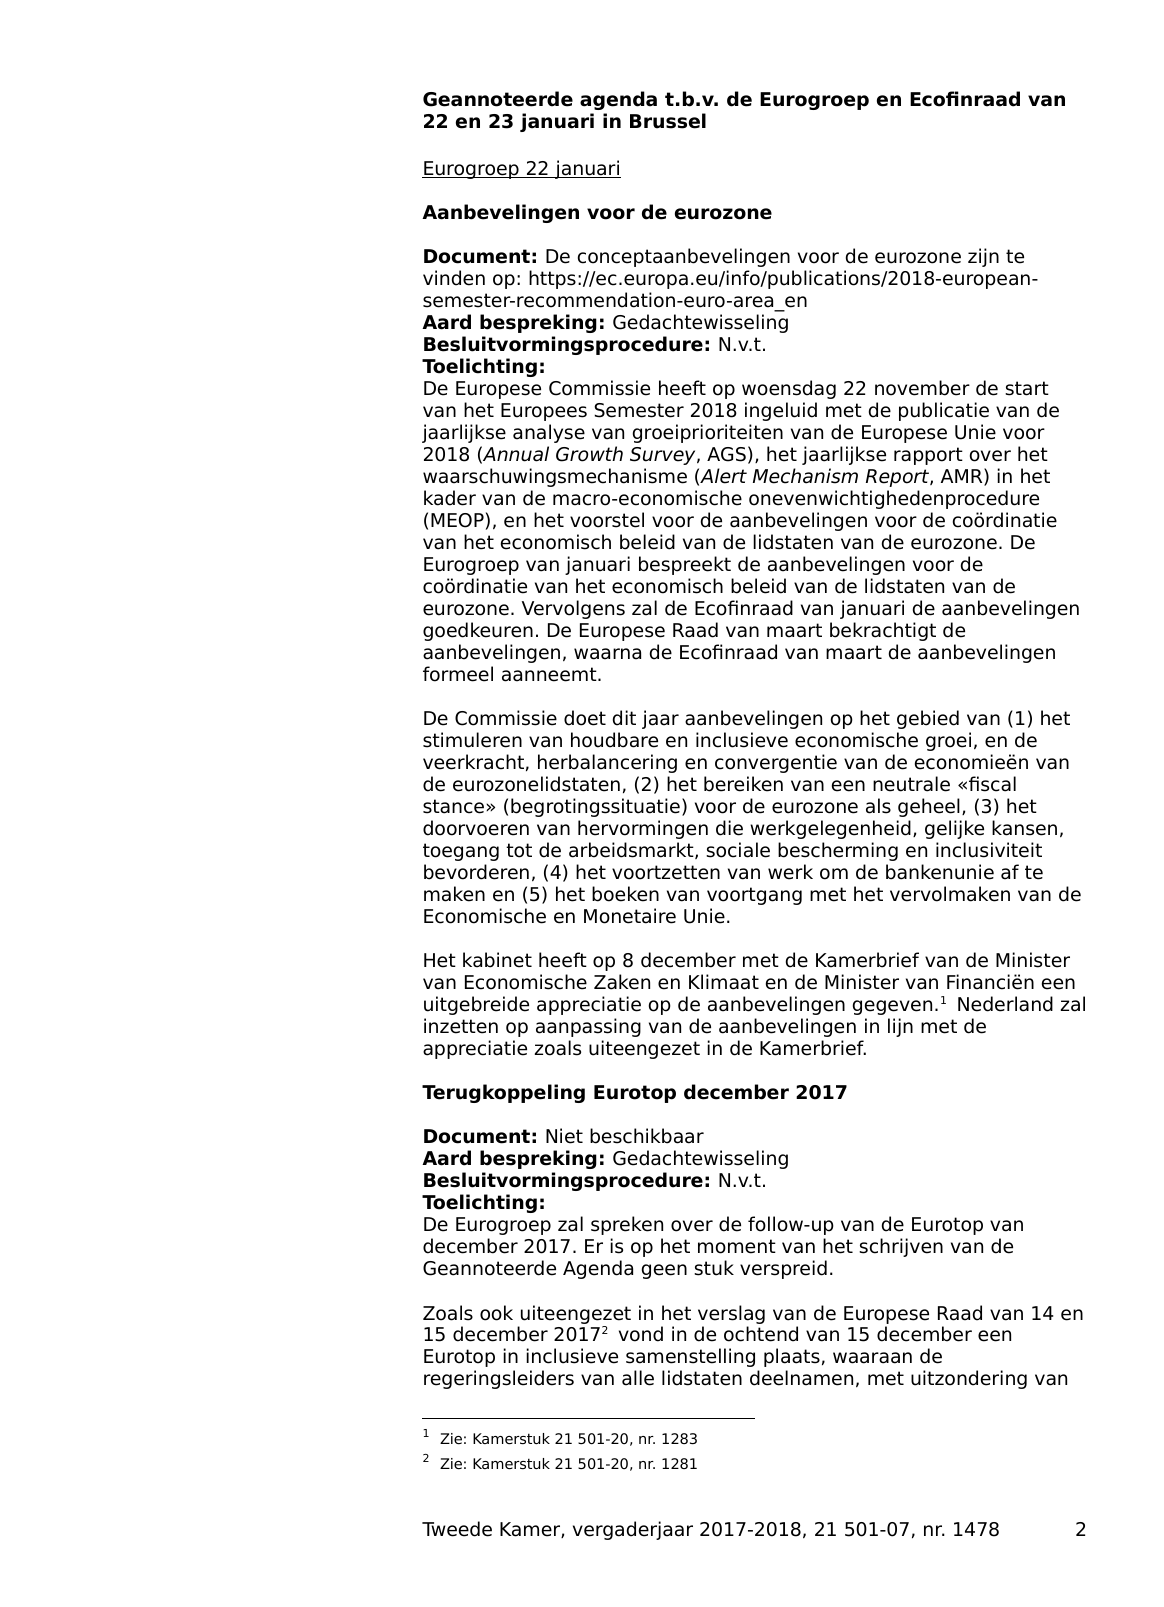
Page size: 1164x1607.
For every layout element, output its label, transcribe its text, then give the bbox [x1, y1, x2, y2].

text Het kabinet heeft op 8 december met de Kamerbrief van de Minister van Economische Zaken en Klimaat en de Minister van Financiën een uitgebreide appreciatie op de aanbevelingen gegeven. Nederland zal inzetten op aanpassing van de aanbevelingen in lijn met de appreciatie zoals uiteengezet in de Kamerbrief. [422, 950, 1087, 1060]
subtitle Terugkoppeling Eurotop december 2017 [422, 1082, 1087, 1104]
subtitle Aanbevelingen voor de eurozone [422, 202, 1087, 224]
text Besluitvormingsprocedure: N.v.t. [422, 334, 1087, 356]
text Zoals ook uiteengezet in het verslag van de Europese Raad van 14 en 15 december 2017 vond in de ochtend van 15 december een Eurotop in inclusieve samenstelling plaats, waaraan de regeringsleiders van alle lidstaten deelnamen, met uitzondering van [422, 1302, 1087, 1390]
text De Europese Commissie heeft op woensdag 22 november de start van het Europees Semester 2018 ingeluid met de publicatie van de jaarlijkse analyse van groeiprioriteiten van de Europese Unie voor 2018 (Annual Growth Survey, AGS), het jaarlijkse rapport over het waarschuwingsmechanisme (Alert Mechanism Report, AMR) in het kader van de macro-economische onevenwichtighedenprocedure (MEOP), en het voorstel voor de aanbevelingen voor de coördinatie van het economisch beleid van de lidstaten van de eurozone. De Eurogroep van januari bespreekt de aanbevelingen voor de coördinatie van het economisch beleid van de lidstaten van de eurozone. Vervolgens zal de Ecofinraad van januari de aanbevelingen goedkeuren. De Europese Raad van maart bekrachtigt de aanbevelingen, waarna de Ecofinraad van maart de aanbevelingen formeel aanneemt. [422, 378, 1087, 686]
text Besluitvormingsprocedure: N.v.t. [422, 1170, 1087, 1192]
subtitle Eurogroep 22 januari [422, 158, 1087, 180]
text De Commissie doet dit jaar aanbevelingen op het gebied van (1) het stimuleren van houdbare en inclusieve economische groei, en de veerkracht, herbalancering en convergentie van de economieën van de eurozonelidstaten, (2) het bereiken van een neutrale «fiscal stance» (begrotingssituatie) voor de eurozone als geheel, (3) het doorvoeren van hervormingen die werkgelegenheid, gelijke kansen, toegang tot de arbeidsmarkt, sociale bescherming en inclusiviteit bevorderen, (4) het voortzetten van werk om de bankenunie af te maken en (5) het boeken van voortgang met het vervolmaken van de Economische en Monetaire Unie. [422, 708, 1087, 928]
text Document: De conceptaanbevelingen voor de eurozone zijn te vinden op: https://ec.europa.eu/info/publications/2018-european-semester-recommendation-euro-area_en [422, 246, 1087, 312]
subtitle Geannoteerde agenda t.b.v. de Eurogroep en Ecofinraad van 22 en 23 januari in Brussel [422, 89, 1087, 133]
text Document: Niet beschikbaar [422, 1126, 1087, 1148]
text Aard bespreking: Gedachtewisseling [422, 1148, 1087, 1170]
text Aard bespreking: Gedachtewisseling [422, 312, 1087, 334]
text Toelichting: [422, 356, 1087, 378]
text De Eurogroep zal spreken over de follow-up van de Eurotop van december 2017. Er is op het moment van het schrijven van de Geannoteerde Agenda geen stuk verspreid. [422, 1214, 1087, 1280]
text Zie: Kamerstuk 21 501-20, nr. 1281 [422, 1452, 1087, 1474]
text Toelichting: [422, 1192, 1087, 1214]
text Zie: Kamerstuk 21 501-20, nr. 1283 [422, 1427, 1087, 1449]
